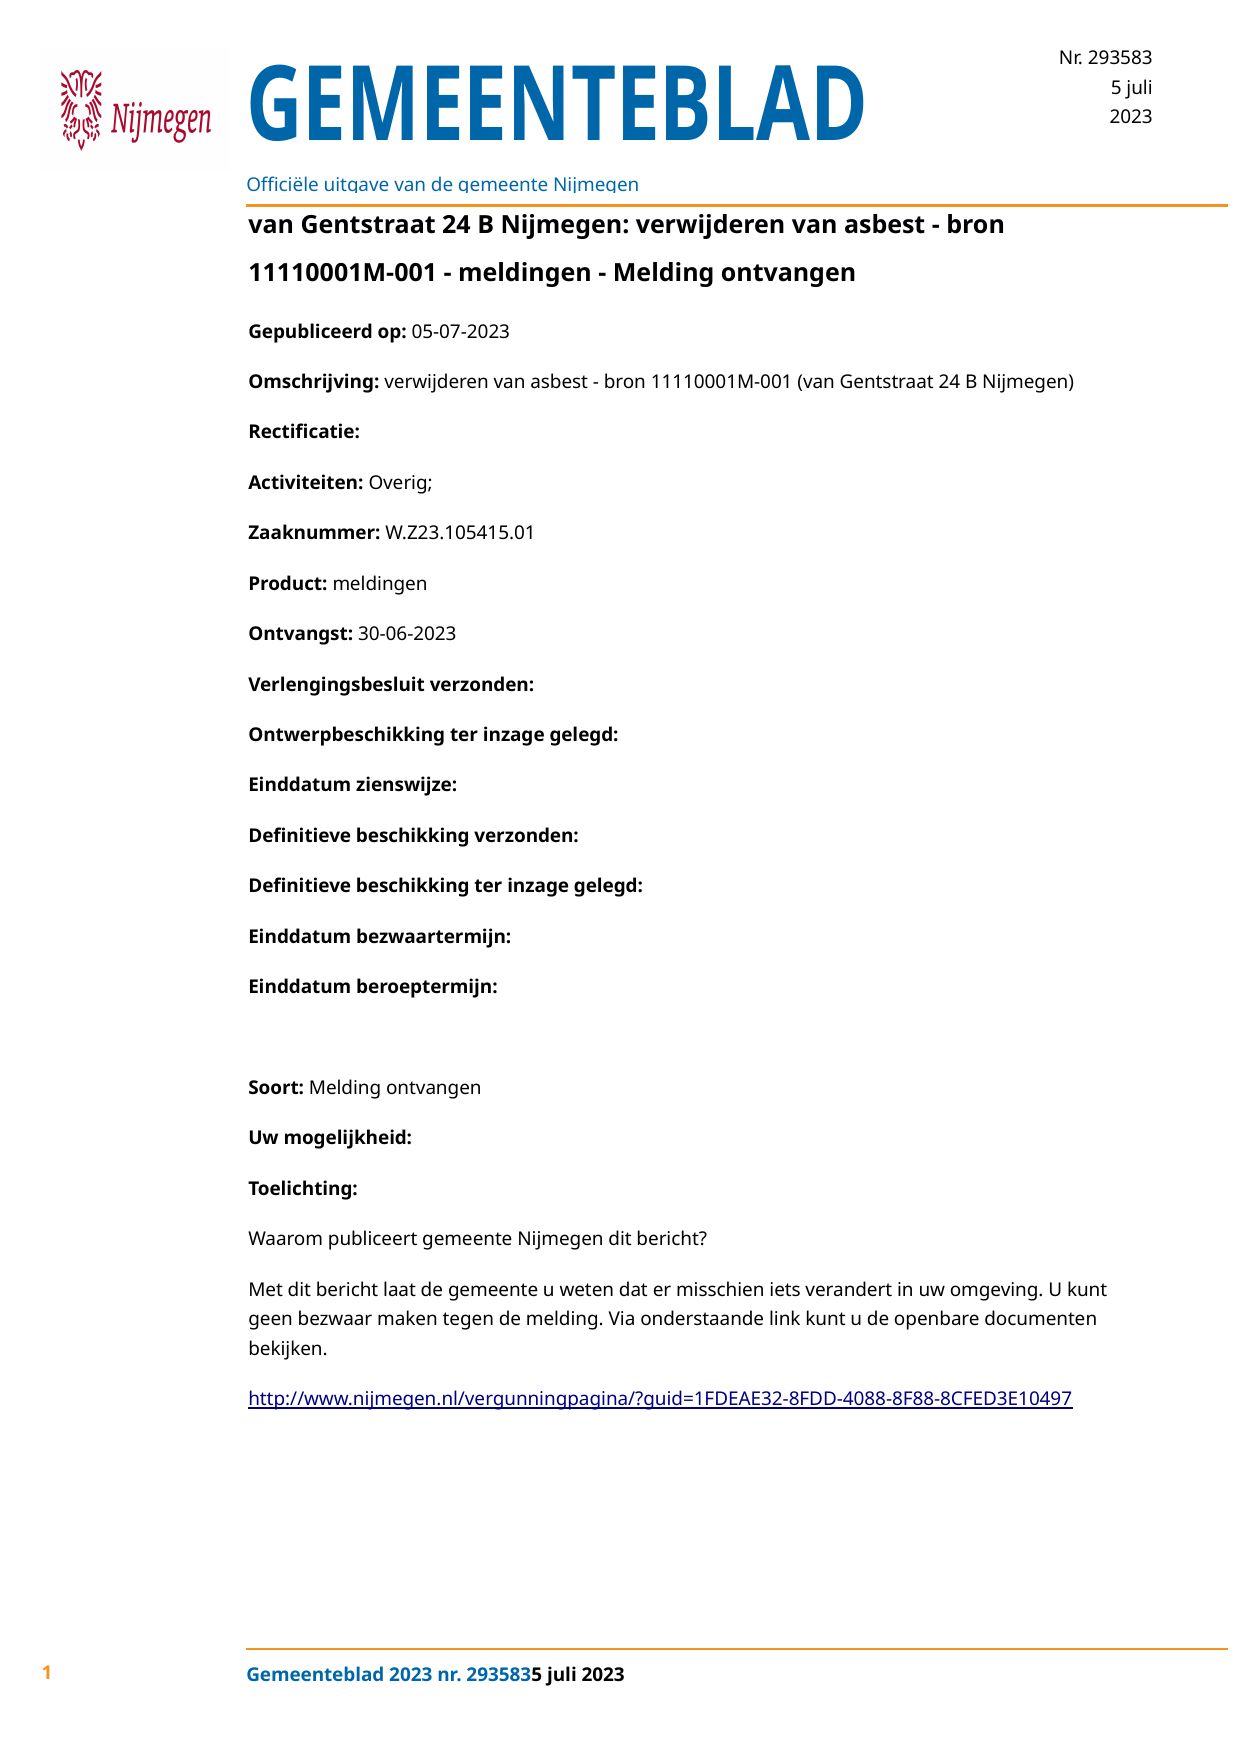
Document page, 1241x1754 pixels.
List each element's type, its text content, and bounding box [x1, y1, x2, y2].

text Verlengingsbesluit verzonden: [248, 671, 1152, 697]
text Ontwerpbeschikking ter inzage gelegd: [248, 721, 1152, 747]
picture [41, 47, 231, 172]
text Einddatum beroeptermijn: [248, 973, 1152, 999]
text Activiteiten: Overig; [248, 469, 1152, 495]
text Rectificatie: [248, 419, 1152, 444]
text Einddatum bezwaartermijn: [248, 923, 1152, 949]
text Product: meldingen [248, 570, 1152, 596]
text van Gentstraat 24 B Nijmegen: verwijderen van asbest - bron 11110001M-001 - meldingen - Melding ontvangen [248, 207, 1152, 288]
text Uw mogelijkheid: [248, 1124, 1152, 1150]
text Omschrijving: verwijderen van asbest - bron 11110001M-001 (van Gentstraat 24 B Nijmegen) [248, 368, 1152, 394]
text Gepubliceerd op: 05-07-2023 [248, 318, 1152, 344]
text Toelichting: [248, 1175, 1152, 1201]
text Waarom publiceert gemeente Nijmegen dit bericht? [248, 1225, 1152, 1251]
text Definitieve beschikking ter inzage gelegd: [248, 872, 1152, 898]
text http://www.nijmegen.nl/vergunningpagina/?guid=1FDEAE32-8FDD-4088-8F88-8CFED3E10497 [248, 1385, 1152, 1411]
text Definitieve beschikking verzonden: [248, 822, 1152, 848]
text Einddatum zienswijze: [248, 772, 1152, 797]
text Soort: Melding ontvangen [248, 1074, 1152, 1100]
text Zaaknummer: W.Z23.105415.01 [248, 519, 1152, 545]
text Met dit bericht laat de gemeente u weten dat er misschien iets verandert in uw omgeving. U kunt geen bezwaar maken tegen de melding. Via onderstaande link kunt u de openbare documenten bekijken. [248, 1276, 1152, 1361]
text Ontvangst: 30-06-2023 [248, 620, 1152, 646]
